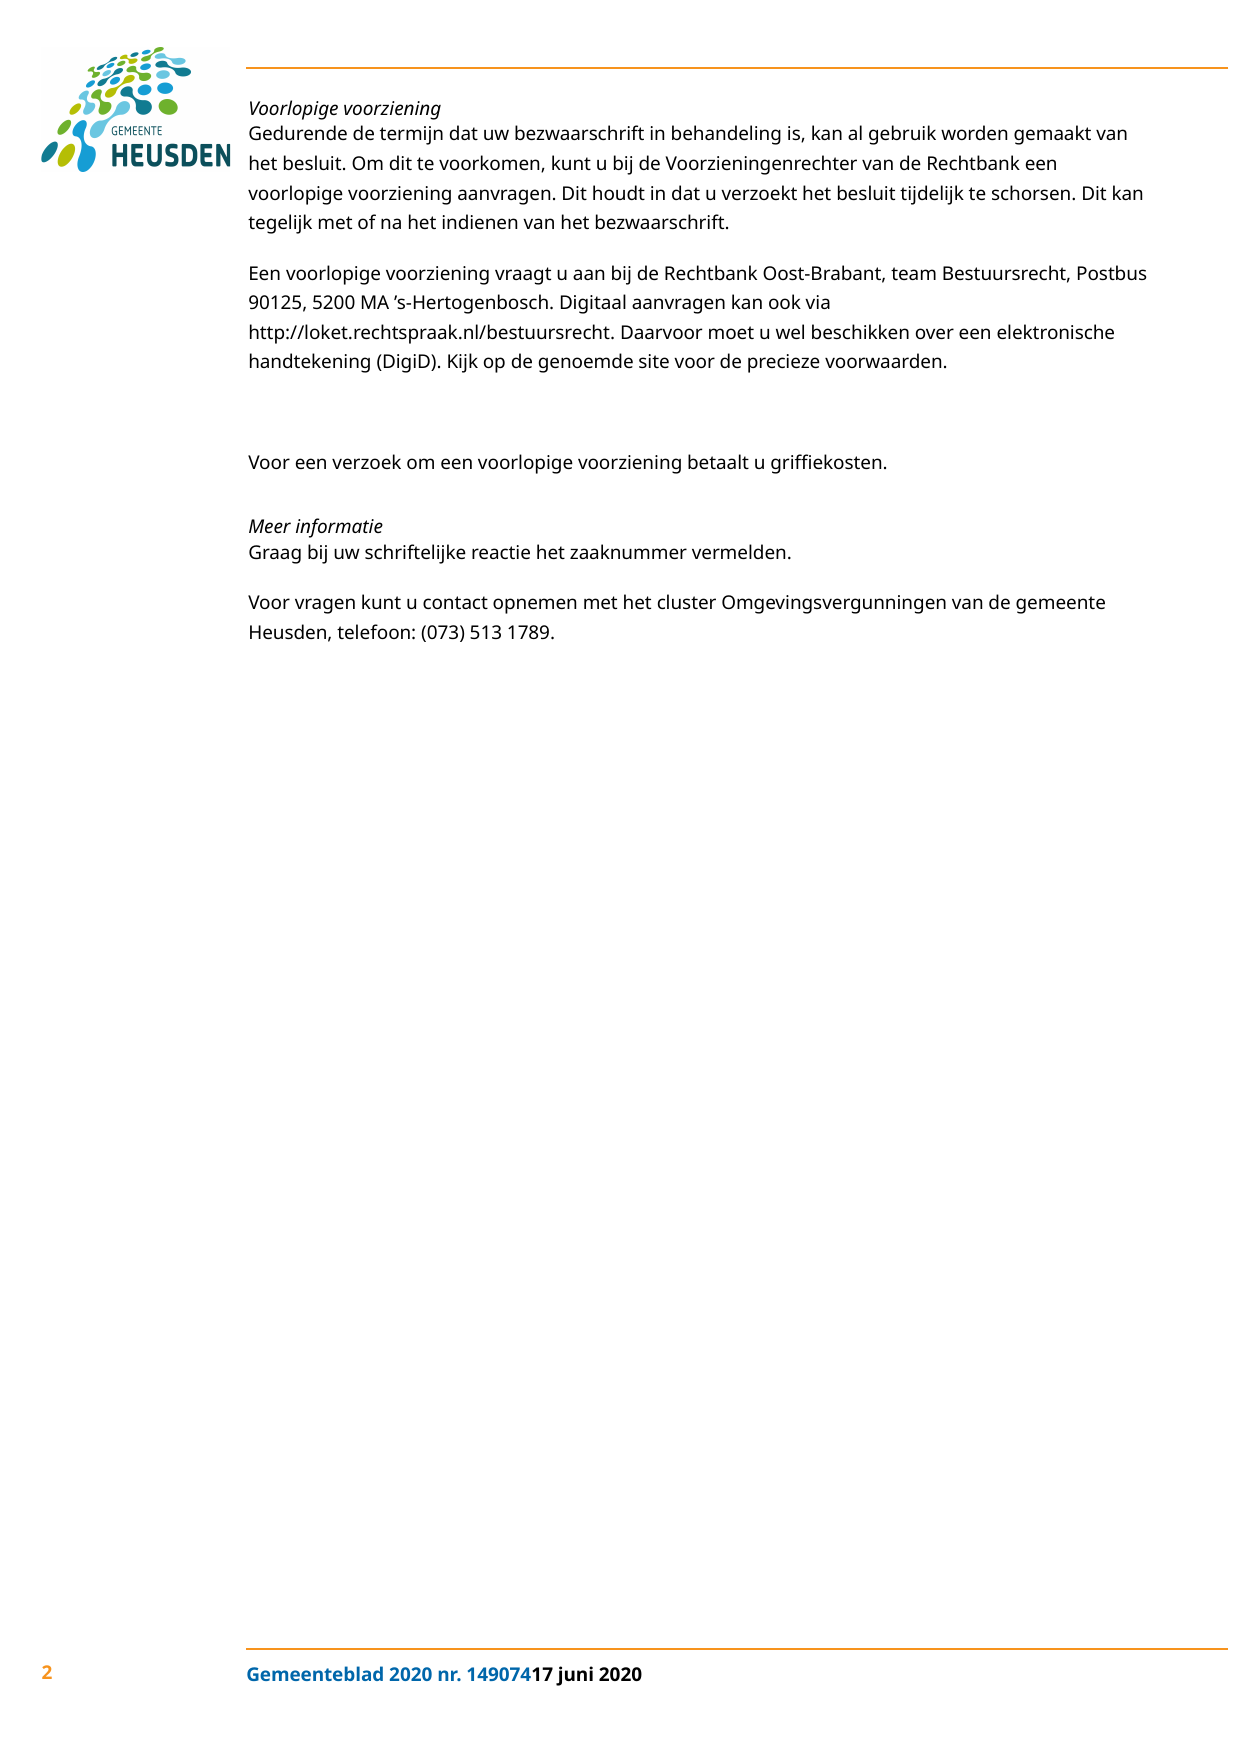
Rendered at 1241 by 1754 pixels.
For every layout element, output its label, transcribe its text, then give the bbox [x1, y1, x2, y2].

text Voor een verzoek om een voorlopige voorziening betaalt u griffiekosten. [248, 449, 1152, 475]
text Voor vragen kunt u contact opnemen met het cluster Omgevingsvergunningen van de gemeente Heusden, telefoon: (073) 513 1789. [248, 589, 1152, 645]
text Meer informatie [248, 513, 1152, 539]
text Gedurende de termijn dat uw bezwaarschrift in behandeling is, kan al gebruik worden gemaakt van het besluit. Om dit te voorkomen, kunt u bij de Voorzieningenrechter van de Rechtbank een voorlopige voorziening aanvragen. Dit houdt in dat u verzoekt het besluit tijdelijk te schorsen. Dit kan tegelijk met of na het indienen van het bezwaarschrift. [248, 121, 1152, 235]
picture [41, 47, 231, 172]
text Een voorlopige voorziening vraagt u aan bij de Rechtbank Oost-Brabant, team Bestuursrecht, Postbus 90125, 5200 MA ’s-Hertogenbosch. Digitaal aanvragen kan ook via http://loket.rechtspraak.nl/bestuursrecht. Daarvoor moet u wel beschikken over een elektronische handtekening (DigiD). Kijk op de genoemde site voor de precieze voorwaarden. [248, 260, 1152, 374]
text Voorlopige voorziening [248, 95, 1152, 121]
text Graag bij uw schriftelijke reactie het zaaknummer vermelden. [248, 539, 1152, 565]
